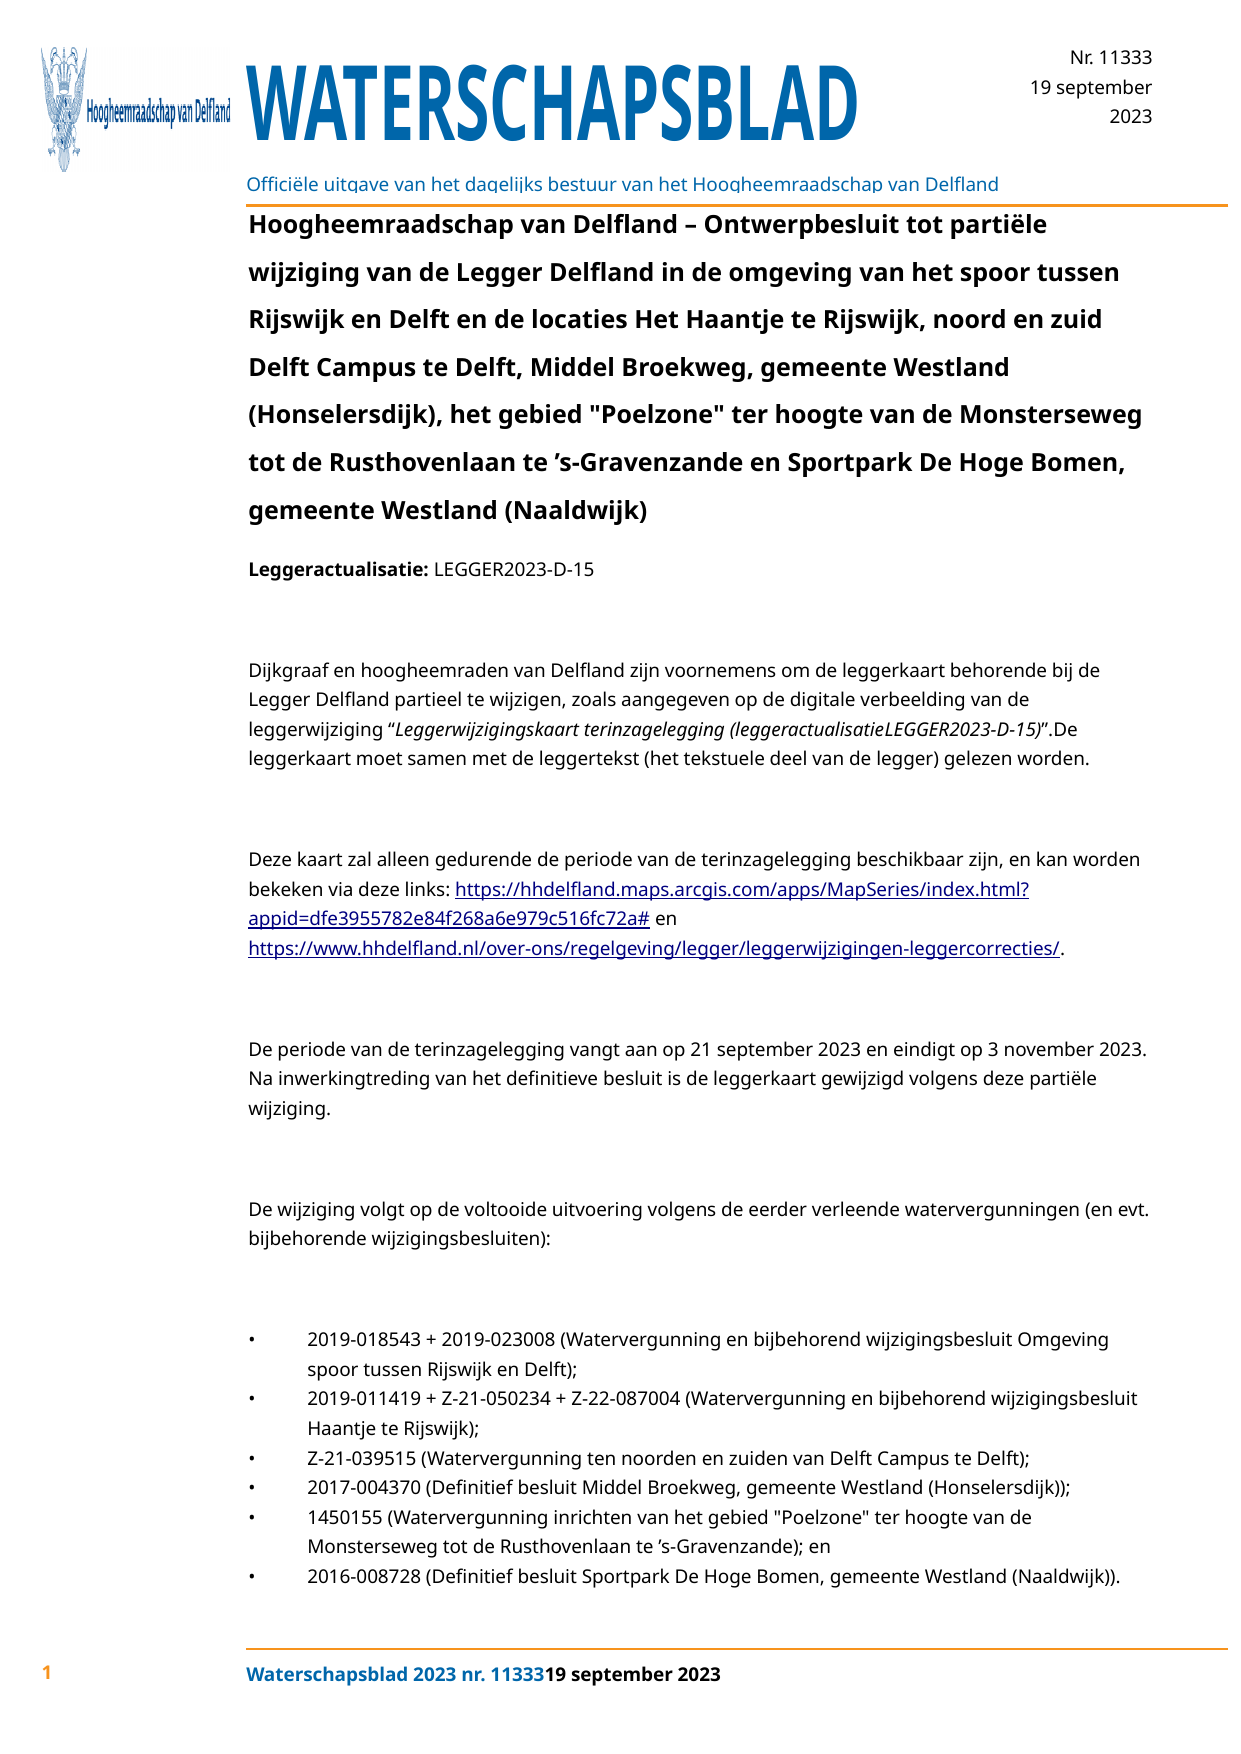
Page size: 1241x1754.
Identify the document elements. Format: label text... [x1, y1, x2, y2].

text De wijziging volgt op de voltooide uitvoering volgens de eerder verleende watervergunningen (en evt. bijbehorende wijzigingsbesluiten): [248, 1196, 1152, 1251]
text Hoogheemraadschap van Delfland – Ontwerpbesluit tot partiële wijziging van de Legger Delfland in de omgeving van het spoor tussen Rijswijk en Delft en de locaties Het Haantje te Rijswijk, noord en zuid Delft Campus te Delft, Middel Broekweg, gemeente Westland (Honselersdijk), het gebied "Poelzone" ter hoogte van de Monsterseweg tot de Rusthovenlaan te ’s-Gravenzande en Sportpark De Hoge Bomen, gemeente Westland (Naaldwijk) [248, 207, 1152, 526]
list 2016-008728 (Definitief besluit Sportpark De Hoge Bomen, gemeente Westland (Naaldwijk)). [248, 1563, 1152, 1589]
list 2017-004370 (Definitief besluit Middel Broekweg, gemeente Westland (Honselersdijk)); [248, 1474, 1152, 1500]
list Z-21-039515 (Watervergunning ten noorden en zuiden van Delft Campus te Delft); [248, 1445, 1152, 1470]
list 2019-018543 + 2019-023008 (Watervergunning en bijbehorend wijzigingsbesluit Omgeving spoor tussen Rijswijk en Delft); [248, 1326, 1152, 1382]
list 2019-011419 + Z-21-050234 + Z-22-087004 (Watervergunning en bijbehorend wijzigingsbesluit Haantje te Rijswijk); [248, 1386, 1152, 1441]
text Dijkgraaf en hoogheemraden van Delfland zijn voornemens om de leggerkaart behorende bij de Legger Delfland partieel te wijzigen, zoals aangegeven op de digitale verbeelding van de leggerwijziging “Leggerwijzigingskaart terinzagelegging (leggeractualisatieLEGGER2023-D-15)”.De leggerkaart moet samen met de leggertekst (het tekstuele deel van de legger) gelezen worden. [248, 657, 1152, 771]
text De periode van de terinzagelegging vangt aan op 21 september 2023 en eindigt op 3 november 2023. Na inwerkingtreding van het definitieve besluit is de leggerkaart gewijzigd volgens deze partiële wijziging. [248, 1036, 1152, 1121]
text Deze kaart zal alleen gedurende de periode van de terinzagelegging beschikbaar zijn, en kan worden bekeken via deze links: https://hhdelfland.maps.arcgis.com/apps/MapSeries/index.html?appid=dfe3955782e84f268a6e979c516fc72a# en https://www.hhdelfland.nl/over-ons/regelgeving/legger/leggerwijzigingen-leggercorrecties/. [248, 846, 1152, 961]
picture [41, 47, 231, 172]
list 1450155 (Watervergunning inrichten van het gebied "Poelzone" ter hoogte van de Monsterseweg tot de Rusthovenlaan te ’s-Gravenzande); en [248, 1504, 1152, 1559]
text Leggeractualisatie: LEGGER2023-D-15 [248, 556, 1152, 582]
